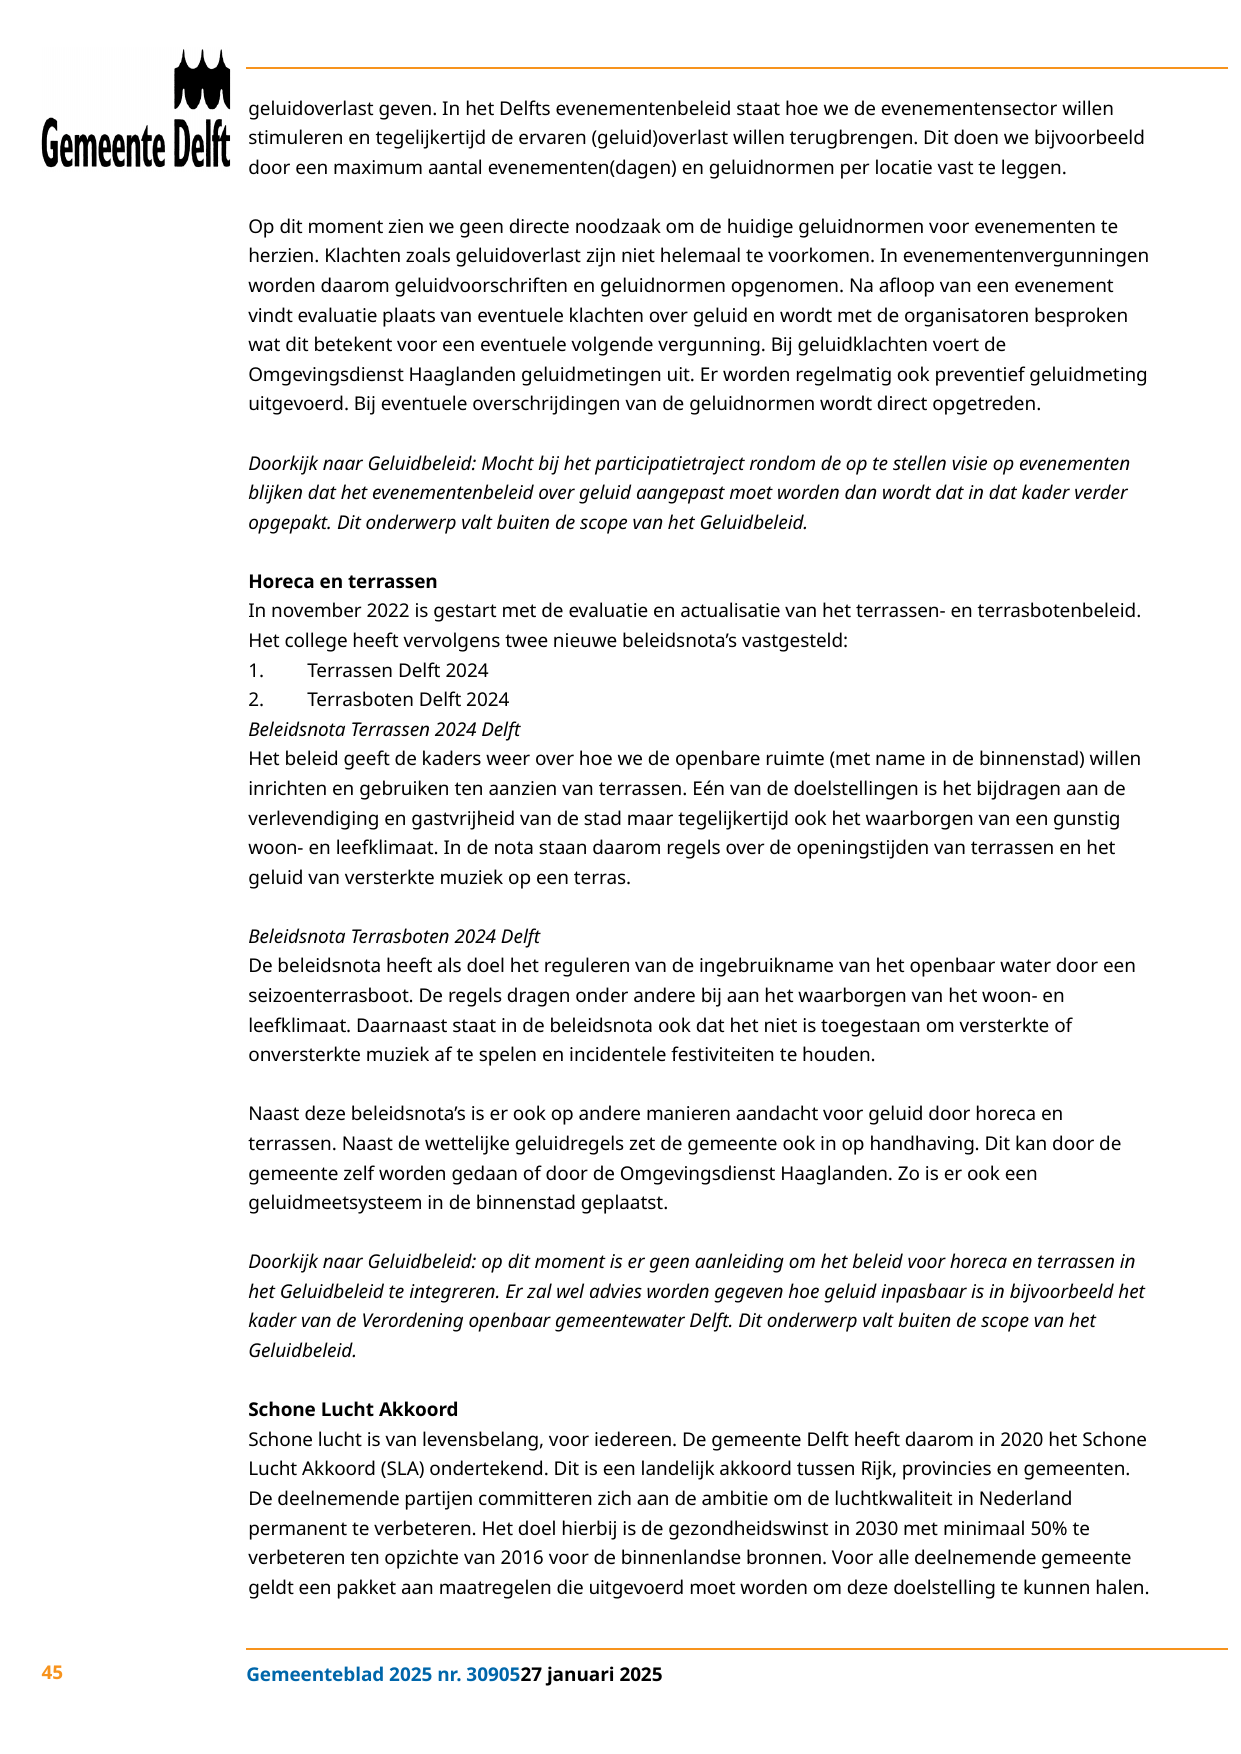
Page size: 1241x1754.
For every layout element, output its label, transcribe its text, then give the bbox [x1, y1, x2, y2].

text geluidoverlast geven. In het Delfts evenementenbeleid staat hoe we de evenementensector willen stimuleren en tegelijkertijd de ervaren (geluid)overlast willen terugbrengen. Dit doen we bijvoorbeeld door een maximum aantal evenementen(dagen) en geluidnormen per locatie vast te leggen. [248, 95, 1152, 180]
text Het beleid geeft de kaders weer over hoe we de openbare ruimte (met name in de binnenstad) willen inrichten en gebruiken ten aanzien van terrassen. Eén van de doelstellingen is het bijdragen aan de verlevendiging en gastvrijheid van de stad maar tegelijkertijd ook het waarborgen van een gunstig woon- en leefklimaat. In de nota staan daarom regels over de openingstijden van terrassen en het geluid van versterkte muziek op een terras. [248, 746, 1152, 890]
text Op dit moment zien we geen directe noodzaak om de huidige geluidnormen voor evenementen te herzien. Klachten zoals geluidoverlast zijn niet helemaal te voorkomen. In evenementenvergunningen worden daarom geluidvoorschriften en geluidnormen opgenomen. Na afloop van een evenement vindt evaluatie plaats van eventuele klachten over geluid en wordt met de organisatoren besproken wat dit betekent voor een eventuele volgende vergunning. Bij geluidklachten voert de Omgevingsdienst Haaglanden geluidmetingen uit. Er worden regelmatig ook preventief geluidmeting uitgevoerd. Bij eventuele overschrijdingen van de geluidnormen wordt direct opgetreden. [248, 213, 1152, 416]
list Terrasboten Delft 2024 [248, 686, 1152, 712]
text Schone Lucht Akkoord [248, 1396, 1152, 1422]
text Doorkijk naar Geluidbeleid: op dit moment is er geen aanleiding om het beleid voor horeca en terrassen in het Geluidbeleid te integreren. Er zal wel advies worden gegeven hoe geluid inpasbaar is in bijvoorbeeld het kader van de Verordening openbaar gemeentewater Delft. Dit onderwerp valt buiten de scope van het Geluidbeleid. [248, 1248, 1152, 1363]
text Beleidsnota Terrassen 2024 Delft [248, 716, 1152, 742]
text Schone lucht is van levensbelang, voor iedereen. De gemeente Delft heeft daarom in 2020 het Schone Lucht Akkoord (SLA) ondertekend. Dit is een landelijk akkoord tussen Rijk, provincies en gemeenten. De deelnemende partijen committeren zich aan de ambitie om de luchtkwaliteit in Nederland permanent te verbeteren. Het doel hierbij is de gezondheidswinst in 2030 met minimaal 50% te verbeteren ten opzichte van 2016 voor de binnenlandse bronnen. Voor alle deelnemende gemeente geldt een pakket aan maatregelen die uitgevoerd moet worden om deze doelstelling te kunnen halen. [248, 1426, 1152, 1600]
picture [41, 47, 231, 172]
text Doorkijk naar Geluidbeleid: Mocht bij het participatietraject rondom de op te stellen visie op evenementen blijken dat het evenementenbeleid over geluid aangepast moet worden dan wordt dat in dat kader verder opgepakt. Dit onderwerp valt buiten de scope van het Geluidbeleid. [248, 450, 1152, 535]
text In november 2022 is gestart met de evaluatie en actualisatie van het terrassen- en terrasbotenbeleid. Het college heeft vervolgens twee nieuwe beleidsnota’s vastgesteld: [248, 598, 1152, 653]
text Beleidsnota Terrasboten 2024 Delft [248, 923, 1152, 949]
text Naast deze beleidsnota’s is er ook op andere manieren aandacht voor geluid door horeca en terrassen. Naast de wettelijke geluidregels zet de gemeente ook in op handhaving. Dit kan door de gemeente zelf worden gedaan of door de Omgevingsdienst Haaglanden. Zo is er ook een geluidmeetsysteem in de binnenstad geplaatst. [248, 1101, 1152, 1215]
list Terrassen Delft 2024 [248, 657, 1152, 683]
text De beleidsnota heeft als doel het reguleren van de ingebruikname van het openbaar water door een seizoenterrasboot. De regels dragen onder andere bij aan het waarborgen van het woon- en leefklimaat. Daarnaast staat in de beleidsnota ook dat het niet is toegestaan om versterkte of onversterkte muziek af te spelen en incidentele festiviteiten te houden. [248, 953, 1152, 1067]
text Horeca en terrassen [248, 568, 1152, 594]
